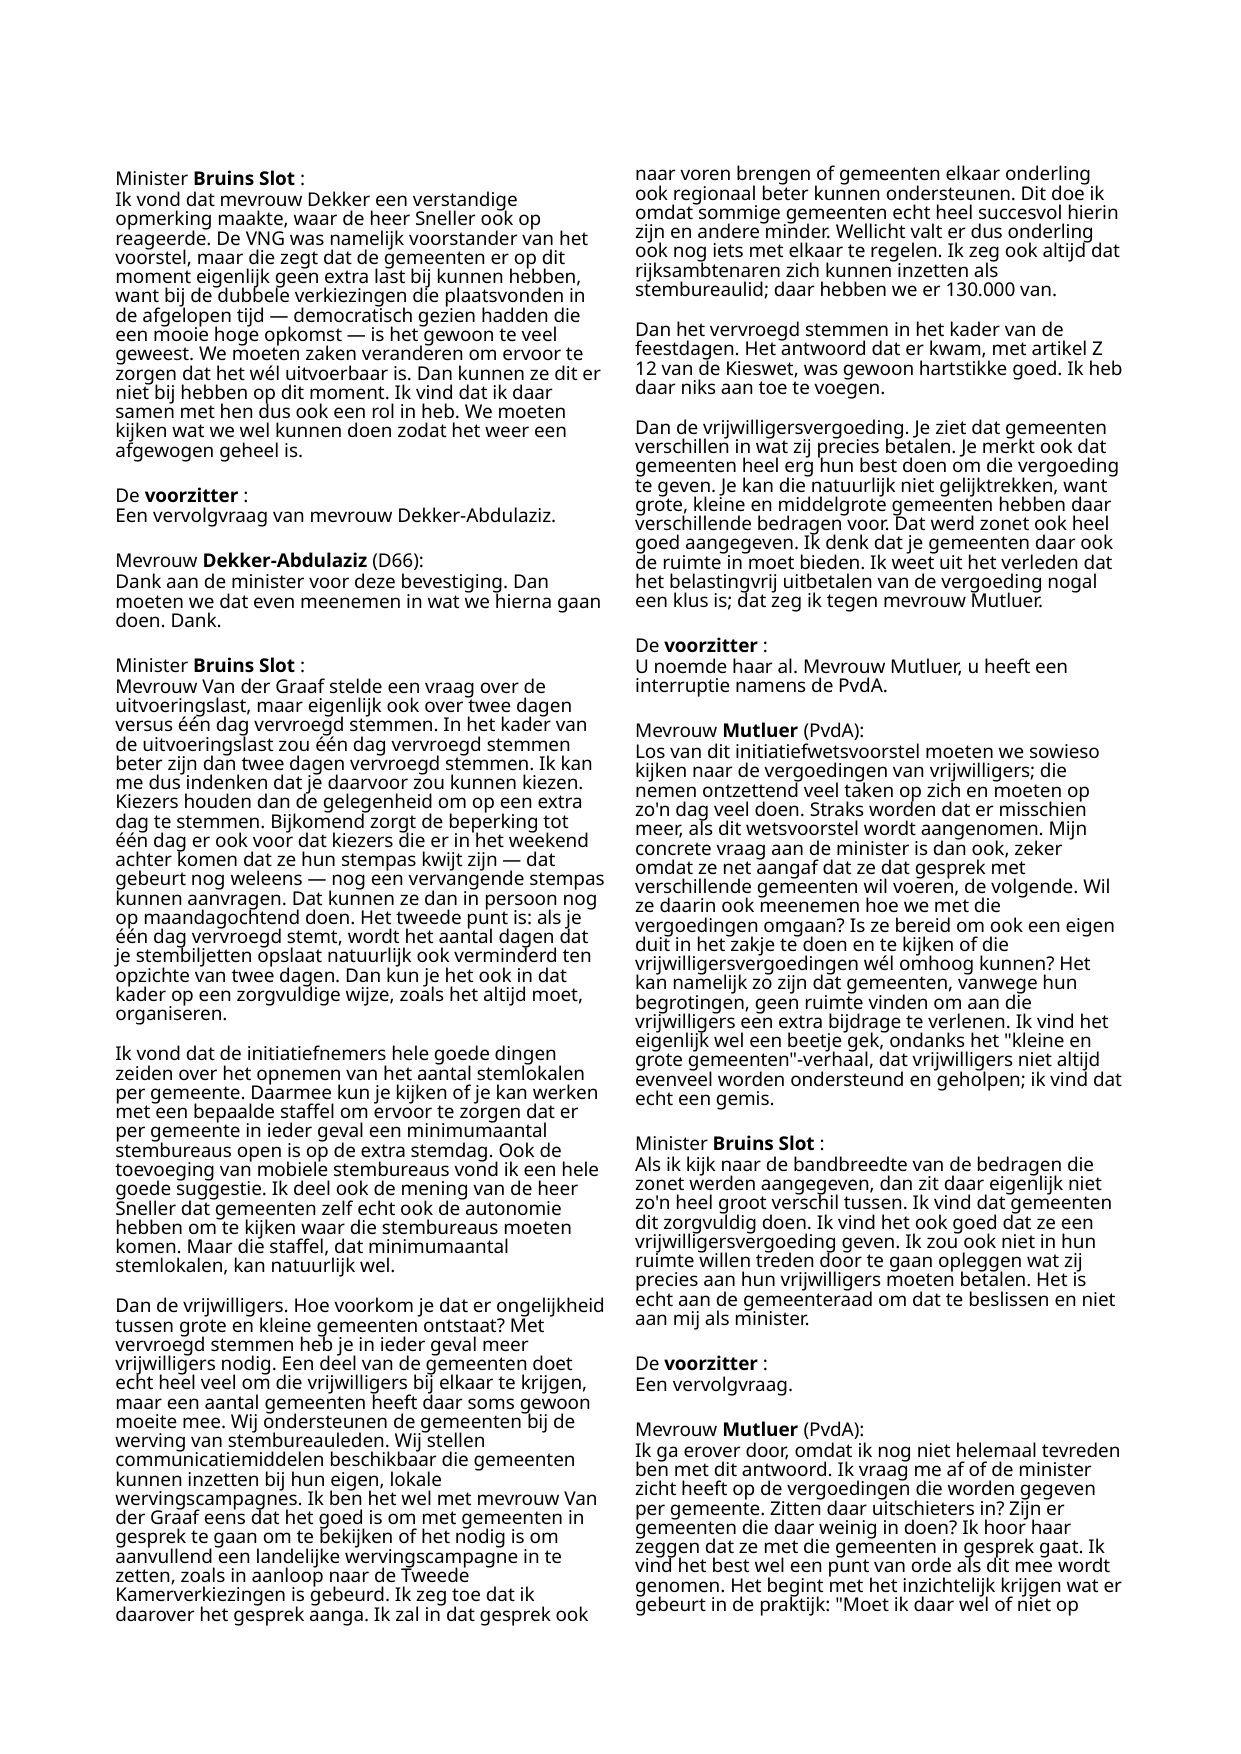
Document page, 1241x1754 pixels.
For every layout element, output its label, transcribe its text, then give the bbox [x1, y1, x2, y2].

text Ik vond dat de initiatiefnemers hele goede dingen zeiden over het opnemen van het aantal stemlokalen per gemeente. Daarmee kun je kijken of je kan werken met een bepaalde staffel om ervoor te zorgen dat er per gemeente in ieder geval een minimumaantal stembureaus open is op de extra stemdag. Ook de toevoeging van mobiele stembureaus vond ik een hele goede suggestie. Ik deel ook de mening van de heer Sneller dat gemeenten zelf echt ook de autonomie hebben om te kijken waar die stembureaus moeten komen. Maar die staffel, dat minimumaantal stemlokalen, kan natuurlijk wel. [115, 1045, 605, 1277]
text Ik ga erover door, omdat ik nog niet helemaal tevreden ben met dit antwoord. Ik vraag me af of de minister zicht heeft op de vergoedingen die worden gegeven per gemeente. Zitten daar uitschieters in? Zijn er gemeenten die daar weinig in doen? Ik hoor haar zeggen dat ze met die gemeenten in gesprek gaat. Ik vind het best wel een punt van orde als dit mee wordt genomen. Het begint met het inzichtelijk krijgen wat er gebeurt in de praktijk: "Moet ik daar wel of niet op [635, 1442, 1125, 1615]
text Minister Bruins Slot : [635, 1130, 1125, 1156]
text Los van dit initiatiefwetsvoorstel moeten we sowieso kijken naar de vergoedingen van vrijwilligers; die nemen ontzettend veel taken op zich en moeten op zo'n dag veel doen. Straks worden dat er misschien meer, als dit wetsvoorstel wordt aangenomen. Mijn concrete vraag aan de minister is dan ook, zeker omdat ze net aangaf dat ze dat gesprek met verschillende gemeenten wil voeren, de volgende. Wil ze daarin ook meenemen hoe we met die vergoedingen omgaan? Is ze bereid om ook een eigen duit in het zakje te doen en te kijken of die vrijwilligersvergoedingen wél omhoog kunnen? Het kan namelijk zo zijn dat gemeenten, vanwege hun begrotingen, geen ruimte vinden om aan die vrijwilligers een extra bijdrage te verlenen. Ik vind het eigenlijk wel een beetje gek, ondanks het "kleine en grote gemeenten"-verhaal, dat vrijwilligers niet altijd evenveel worden ondersteund en geholpen; ik vind dat echt een gemis. [635, 743, 1125, 1109]
text U noemde haar al. Mevrouw Mutluer, u heeft een interruptie namens de PvdA. [635, 658, 1125, 697]
text Een vervolgvraag. [635, 1376, 1125, 1395]
text De voorzitter : [635, 632, 1125, 658]
text Mevrouw Mutluer (PvdA): [635, 717, 1125, 743]
text Dank aan de minister voor deze bevestiging. Dan moeten we dat even meenemen in wat we hierna gaan doen. Dank. [115, 573, 605, 631]
text De voorzitter : [115, 482, 605, 507]
text Als ik kijk naar de bandbreedte van de bedragen die zonet werden aangegeven, dan zit daar eigenlijk niet zo'n heel groot verschil tussen. Ik vind dat gemeenten dit zorgvuldig doen. Ik vind het ook goed dat ze een vrijwilligersvergoeding geven. Ik zou ook niet in hun ruimte willen treden door te gaan opleggen wat zij precies aan hun vrijwilligers moeten betalen. Het is echt aan de gemeenteraad om dat te beslissen en niet aan mij als minister. [635, 1156, 1125, 1329]
text Ik vond dat mevrouw Dekker een verstandige opmerking maakte, waar de heer Sneller ook op reageerde. De VNG was namelijk voorstander van het voorstel, maar die zegt dat de gemeenten er op dit moment eigenlijk geen extra last bij kunnen hebben, want bij de dubbele verkiezingen die plaatsvonden in de afgelopen tijd — democratisch gezien hadden die een mooie hoge opkomst — is het gewoon te veel geweest. We moeten zaken veranderen om ervoor te zorgen dat het wél uitvoerbaar is. Dan kunnen ze dit er niet bij hebben op dit moment. Ik vind dat ik daar samen met hen dus ook een rol in heb. We moeten kijken wat we wel kunnen doen zodat het weer een afgewogen geheel is. [115, 191, 605, 461]
text Minister Bruins Slot : [115, 652, 605, 678]
text Mevrouw Mutluer (PvdA): [635, 1416, 1125, 1442]
text De voorzitter : [635, 1350, 1125, 1376]
text Mevrouw Dekker-Abdulaziz (D66): [115, 548, 605, 573]
text Dan het vervroegd stemmen in het kader van de feestdagen. Het antwoord dat er kwam, met artikel Z 12 van de Kieswet, was gewoon hartstikke goed. Ik heb daar niks aan toe te voegen. [635, 321, 1125, 398]
text Dan de vrijwilligers. Hoe voorkom je dat er ongelijkheid tussen grote en kleine gemeenten ontstaat? Met vervroegd stemmen heb je in ieder geval meer vrijwilligers nodig. Een deel van de gemeenten doet echt heel veel om die vrijwilligers bij elkaar te krijgen, maar een aantal gemeenten heeft daar soms gewoon moeite mee. Wij ondersteunen de gemeenten bij de werving van stembureauleden. Wij stellen communicatiemiddelen beschikbaar die gemeenten kunnen inzetten bij hun eigen, lokale wervingscampagnes. Ik ben het wel met mevrouw Van der Graaf eens dat het goed is om met gemeenten in gesprek te gaan om te bekijken of het nodig is om aanvullend een landelijke wervingscampagne in te zetten, zoals in aanloop naar de Tweede Kamerverkiezingen is gebeurd. Ik zeg toe dat ik daarover het gesprek aanga. Ik zal in dat gesprek ook [115, 1297, 605, 1625]
text Minister Bruins Slot : [115, 165, 605, 191]
text Dan de vrijwilligersvergoeding. Je ziet dat gemeenten verschillen in wat zij precies betalen. Je merkt ook dat gemeenten heel erg hun best doen om die vergoeding te geven. Je kan die natuurlijk niet gelijktrekken, want grote, kleine en middelgrote gemeenten hebben daar verschillende bedragen voor. Dat werd zonet ook heel goed aangegeven. Ik denk dat je gemeenten daar ook de ruimte in moet bieden. Ik weet uit het verleden dat het belastingvrij uitbetalen van de vergoeding nogal een klus is; dat zeg ik tegen mevrouw Mutluer. [635, 419, 1125, 611]
text Mevrouw Van der Graaf stelde een vraag over de uitvoeringslast, maar eigenlijk ook over twee dagen versus één dag vervroegd stemmen. In het kader van de uitvoeringslast zou één dag vervroegd stemmen beter zijn dan twee dagen vervroegd stemmen. Ik kan me dus indenken dat je daarvoor zou kunnen kiezen. Kiezers houden dan de gelegenheid om op een extra dag te stemmen. Bijkomend zorgt de beperking tot één dag er ook voor dat kiezers die er in het weekend achter komen dat ze hun stempas kwijt zijn — dat gebeurt nog weleens — nog een vervangende stempas kunnen aanvragen. Dat kunnen ze dan in persoon nog op maandagochtend doen. Het tweede punt is: als je één dag vervroegd stemt, wordt het aantal dagen dat je stembiljetten opslaat natuurlijk ook verminderd ten opzichte van twee dagen. Dan kun je het ook in dat kader op een zorgvuldige wijze, zoals het altijd moet, organiseren. [115, 678, 605, 1024]
text naar voren brengen of gemeenten elkaar onderling ook regionaal beter kunnen ondersteunen. Dit doe ik omdat sommige gemeenten echt heel succesvol hierin zijn en andere minder. Wellicht valt er dus onderling ook nog iets met elkaar te regelen. Ik zeg ook altijd dat rijksambtenaren zich kunnen inzetten als stembureaulid; daar hebben we er 130.000 van. [635, 165, 1125, 300]
text Een vervolgvraag van mevrouw Dekker-Abdulaziz. [115, 507, 605, 527]
